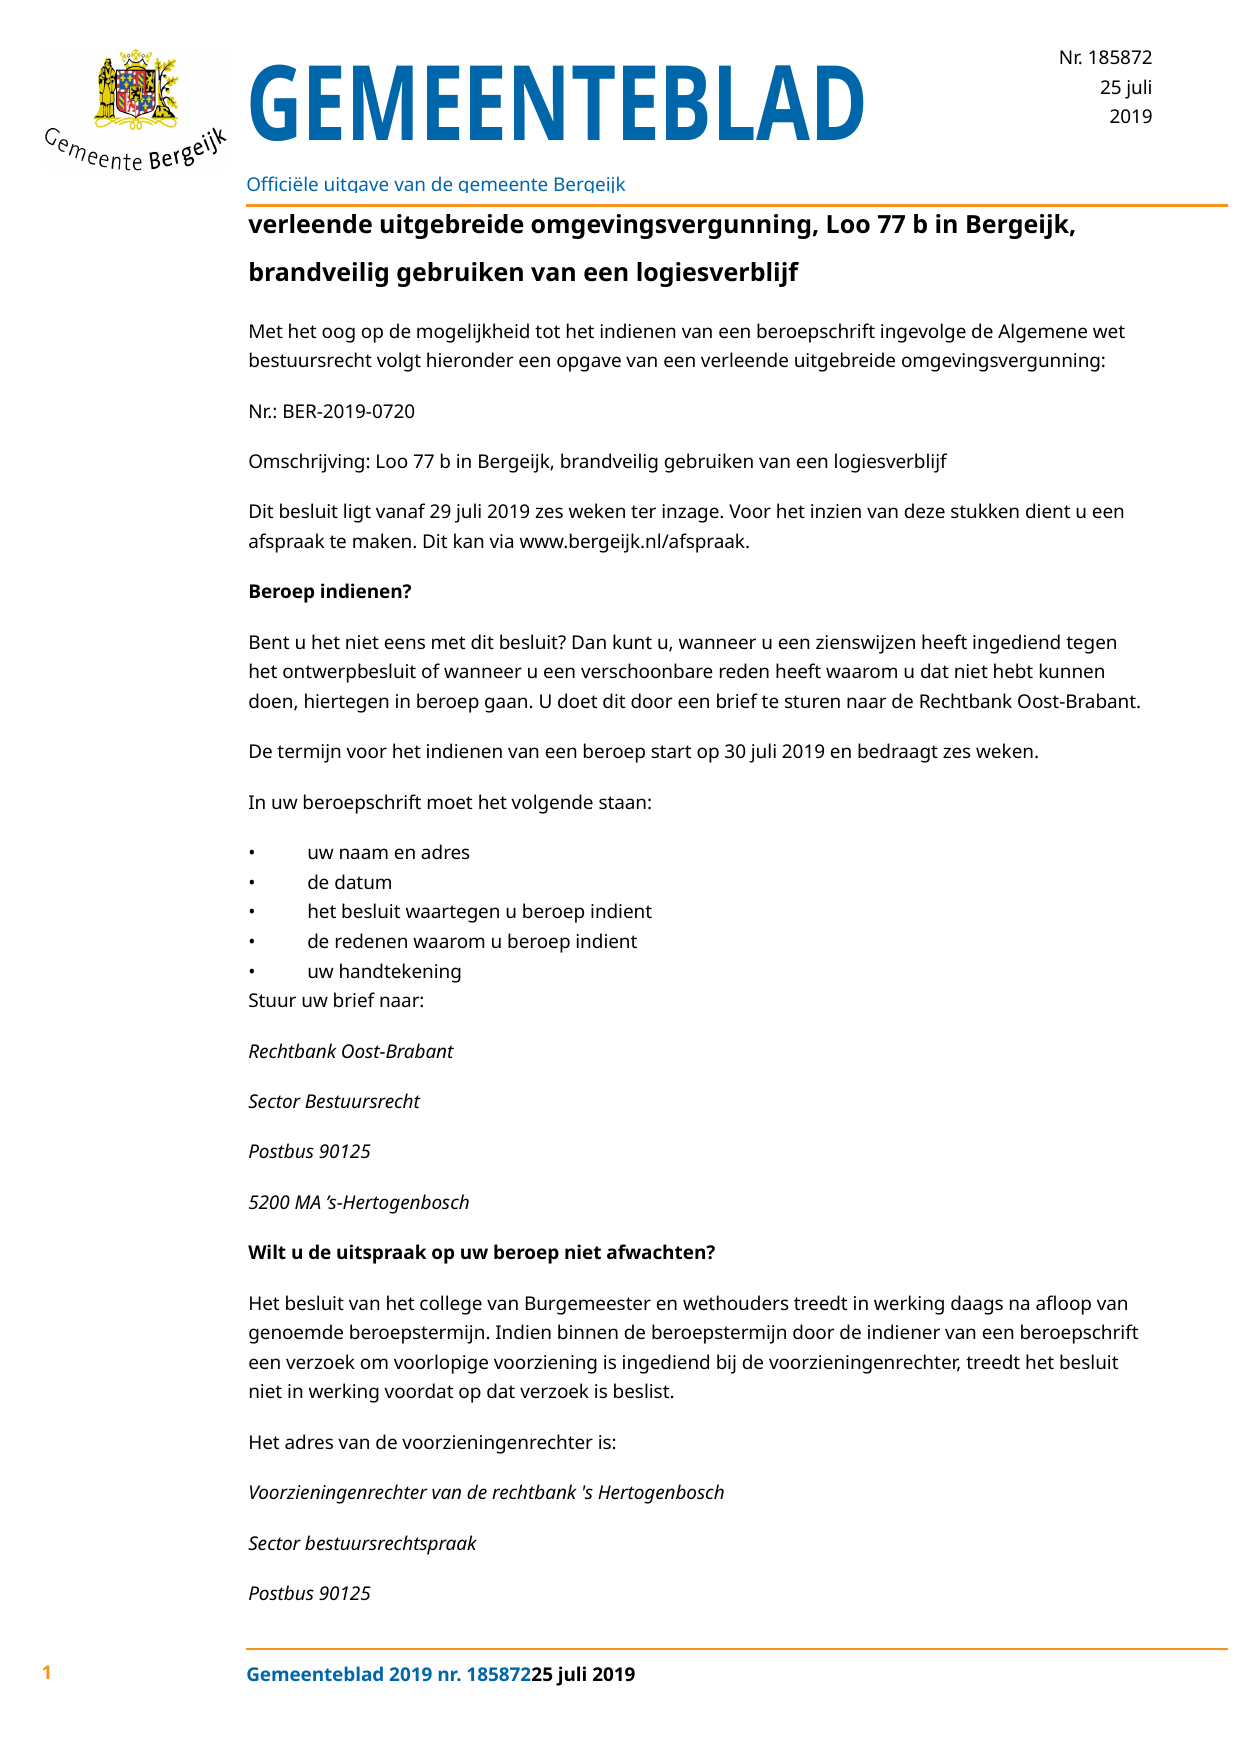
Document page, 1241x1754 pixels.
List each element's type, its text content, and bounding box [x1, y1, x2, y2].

list uw naam en adres [248, 839, 1152, 865]
list uw handtekening [248, 958, 1152, 984]
text Nr.: BER-2019-0720 [248, 398, 1152, 424]
text Postbus 90125 [248, 1139, 1152, 1164]
text Wilt u de uitspraak op uw beroep niet afwachten? [248, 1239, 1152, 1265]
text verleende uitgebreide omgevingsvergunning, Loo 77 b in Bergeijk, brandveilig gebruiken van een logiesverblijf [248, 207, 1152, 288]
text Sector Bestuursrecht [248, 1088, 1152, 1114]
text Het adres van de voorzieningenrechter is: [248, 1429, 1152, 1455]
text Met het oog op de mogelijkheid tot het indienen van een beroepschrift ingevolge de Algemene wet bestuursrecht volgt hieronder een opgave van een verleende uitgebreide omgevingsvergunning: [248, 318, 1152, 373]
text In uw beroepschrift moet het volgende staan: [248, 789, 1152, 815]
text Stuur uw brief naar: [248, 987, 1152, 1013]
text 5200 MA ’s-Hertogenbosch [248, 1189, 1152, 1215]
text Bent u het niet eens met dit besluit? Dan kunt u, wanneer u een zienswijzen heeft ingediend tegen het ontwerpbesluit of wanneer u een verschoonbare reden heeft waarom u dat niet hebt kunnen doen, hiertegen in beroep gaan. U doet dit door een brief te sturen naar de Rechtbank Oost-Brabant. [248, 629, 1152, 714]
text Beroep indienen? [248, 579, 1152, 604]
text De termijn voor het indienen van een beroep start op 30 juli 2019 en bedraagt zes weken. [248, 739, 1152, 764]
text Sector bestuursrechtspraak [248, 1530, 1152, 1556]
list de datum [248, 869, 1152, 895]
text Het besluit van het college van Burgemeester en wethouders treedt in werking daags na afloop van genoemde beroepstermijn. Indien binnen de beroepstermijn door de indiener van een beroepschrift een verzoek om voorlopige voorziening is ingediend bij de voorzieningenrechter, treedt het besluit niet in werking voordat op dat verzoek is beslist. [248, 1290, 1152, 1404]
list de redenen waarom u beroep indient [248, 928, 1152, 954]
text Omschrijving: Loo 77 b in Bergeijk, brandveilig gebruiken van een logiesverblijf [248, 448, 1152, 474]
picture [41, 47, 231, 172]
list het besluit waartegen u beroep indient [248, 899, 1152, 924]
text Rechtbank Oost-Brabant [248, 1038, 1152, 1064]
text Dit besluit ligt vanaf 29 juli 2019 zes weken ter inzage. Voor het inzien van deze stukken dient u een afspraak te maken. Dit kan via www.bergeijk.nl/afspraak. [248, 499, 1152, 554]
text Voorzieningenrechter van de rechtbank 's Hertogenbosch [248, 1479, 1152, 1505]
text Postbus 90125 [248, 1580, 1152, 1606]
